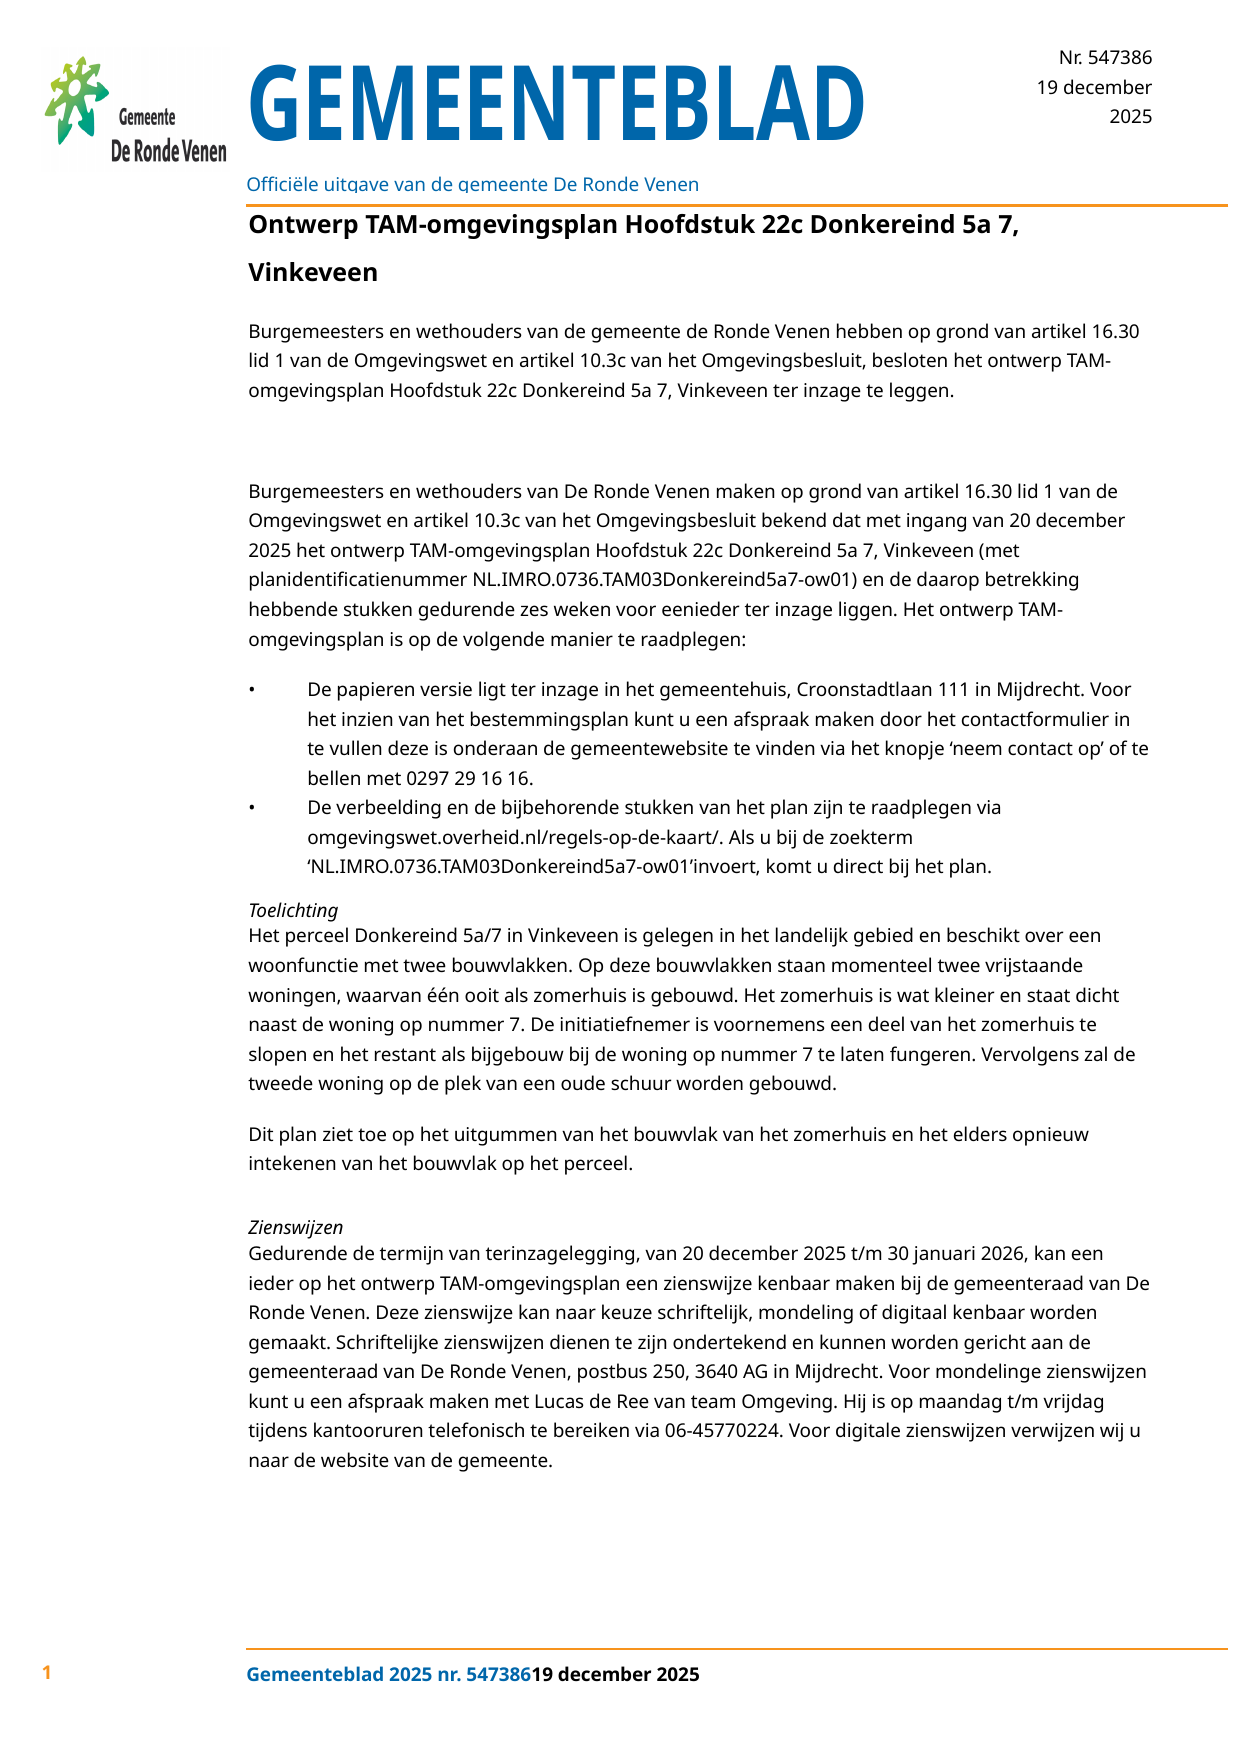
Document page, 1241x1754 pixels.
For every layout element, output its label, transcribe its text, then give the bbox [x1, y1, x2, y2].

text Zienswijzen [248, 1214, 1152, 1240]
text Gedurende de termijn van terinzagelegging, van 20 december 2025 t/m 30 januari 2026, kan een ieder op het ontwerp TAM-omgevingsplan een zienswijze kenbaar maken bij de gemeenteraad van De Ronde Venen. Deze zienswijze kan naar keuze schriftelijk, mondeling of digitaal kenbaar worden gemaakt. Schriftelijke zienswijzen dienen te zijn ondertekend en kunnen worden gericht aan de gemeenteraad van De Ronde Venen, postbus 250, 3640 AG in Mijdrecht. Voor mondelinge zienswijzen kunt u een afspraak maken met Lucas de Ree van team Omgeving. Hij is op maandag t/m vrijdag tijdens kantooruren telefonisch te bereiken via 06-45770224. Voor digitale zienswijzen verwijzen wij u naar de website van de gemeente. [248, 1240, 1152, 1473]
text Het perceel Donkereind 5a/7 in Vinkeveen is gelegen in het landelijk gebied en beschikt over een woonfunctie met twee bouwvlakken. Op deze bouwvlakken staan momenteel twee vrijstaande woningen, waarvan één ooit als zomerhuis is gebouwd. Het zomerhuis is wat kleiner en staat dicht naast de woning op nummer 7. De initiatiefnemer is voornemens een deel van het zomerhuis te slopen en het restant als bijgebouw bij de woning op nummer 7 te laten fungeren. Vervolgens zal de tweede woning op de plek van een oude schuur worden gebouwd. [248, 923, 1152, 1096]
text Toelichting [248, 897, 1152, 923]
list De papieren versie ligt ter inzage in het gemeentehuis, Croonstadtlaan 111 in Mijdrecht. Voor het inzien van het bestemmingsplan kunt u een afspraak maken door het contactformulier in te vullen deze is onderaan de gemeentewebsite te vinden via het knopje ‘neem contact op’ of te bellen met 0297 29 16 16. [248, 676, 1152, 791]
text Burgemeesters en wethouders van De Ronde Venen maken op grond van artikel 16.30 lid 1 van de Omgevingswet en artikel 10.3c van het Omgevingsbesluit bekend dat met ingang van 20 december 2025 het ontwerp TAM-omgevingsplan Hoofdstuk 22c Donkereind 5a 7, Vinkeveen (met planidentificatienummer NL.IMRO.0736.TAM03Donkereind5a7-ow01) en de daarop betrekking hebbende stukken gedurende zes weken voor eenieder ter inzage liggen. Het ontwerp TAM-omgevingsplan is op de volgende manier te raadplegen: [248, 478, 1152, 652]
text Burgemeesters en wethouders van de gemeente de Ronde Venen hebben op grond van artikel 16.30 lid 1 van de Omgevingswet en artikel 10.3c van het Omgevingsbesluit, besloten het ontwerp TAM-omgevingsplan Hoofdstuk 22c Donkereind 5a 7, Vinkeveen ter inzage te leggen. [248, 318, 1152, 403]
text Dit plan ziet toe op het uitgummen van het bouwvlak van het zomerhuis en het elders opnieuw intekenen van het bouwvlak op het perceel. [248, 1121, 1152, 1176]
text Ontwerp TAM-omgevingsplan Hoofdstuk 22c Donkereind 5a 7, Vinkeveen [248, 207, 1152, 288]
list De verbeelding en de bijbehorende stukken van het plan zijn te raadplegen via omgevingswet.overheid.nl/regels-op-de-kaart/. Als u bij de zoekterm ‘NL.IMRO.0736.TAM03Donkereind5a7-ow01’invoert, komt u direct bij het plan. [248, 794, 1152, 879]
picture [41, 47, 231, 172]
